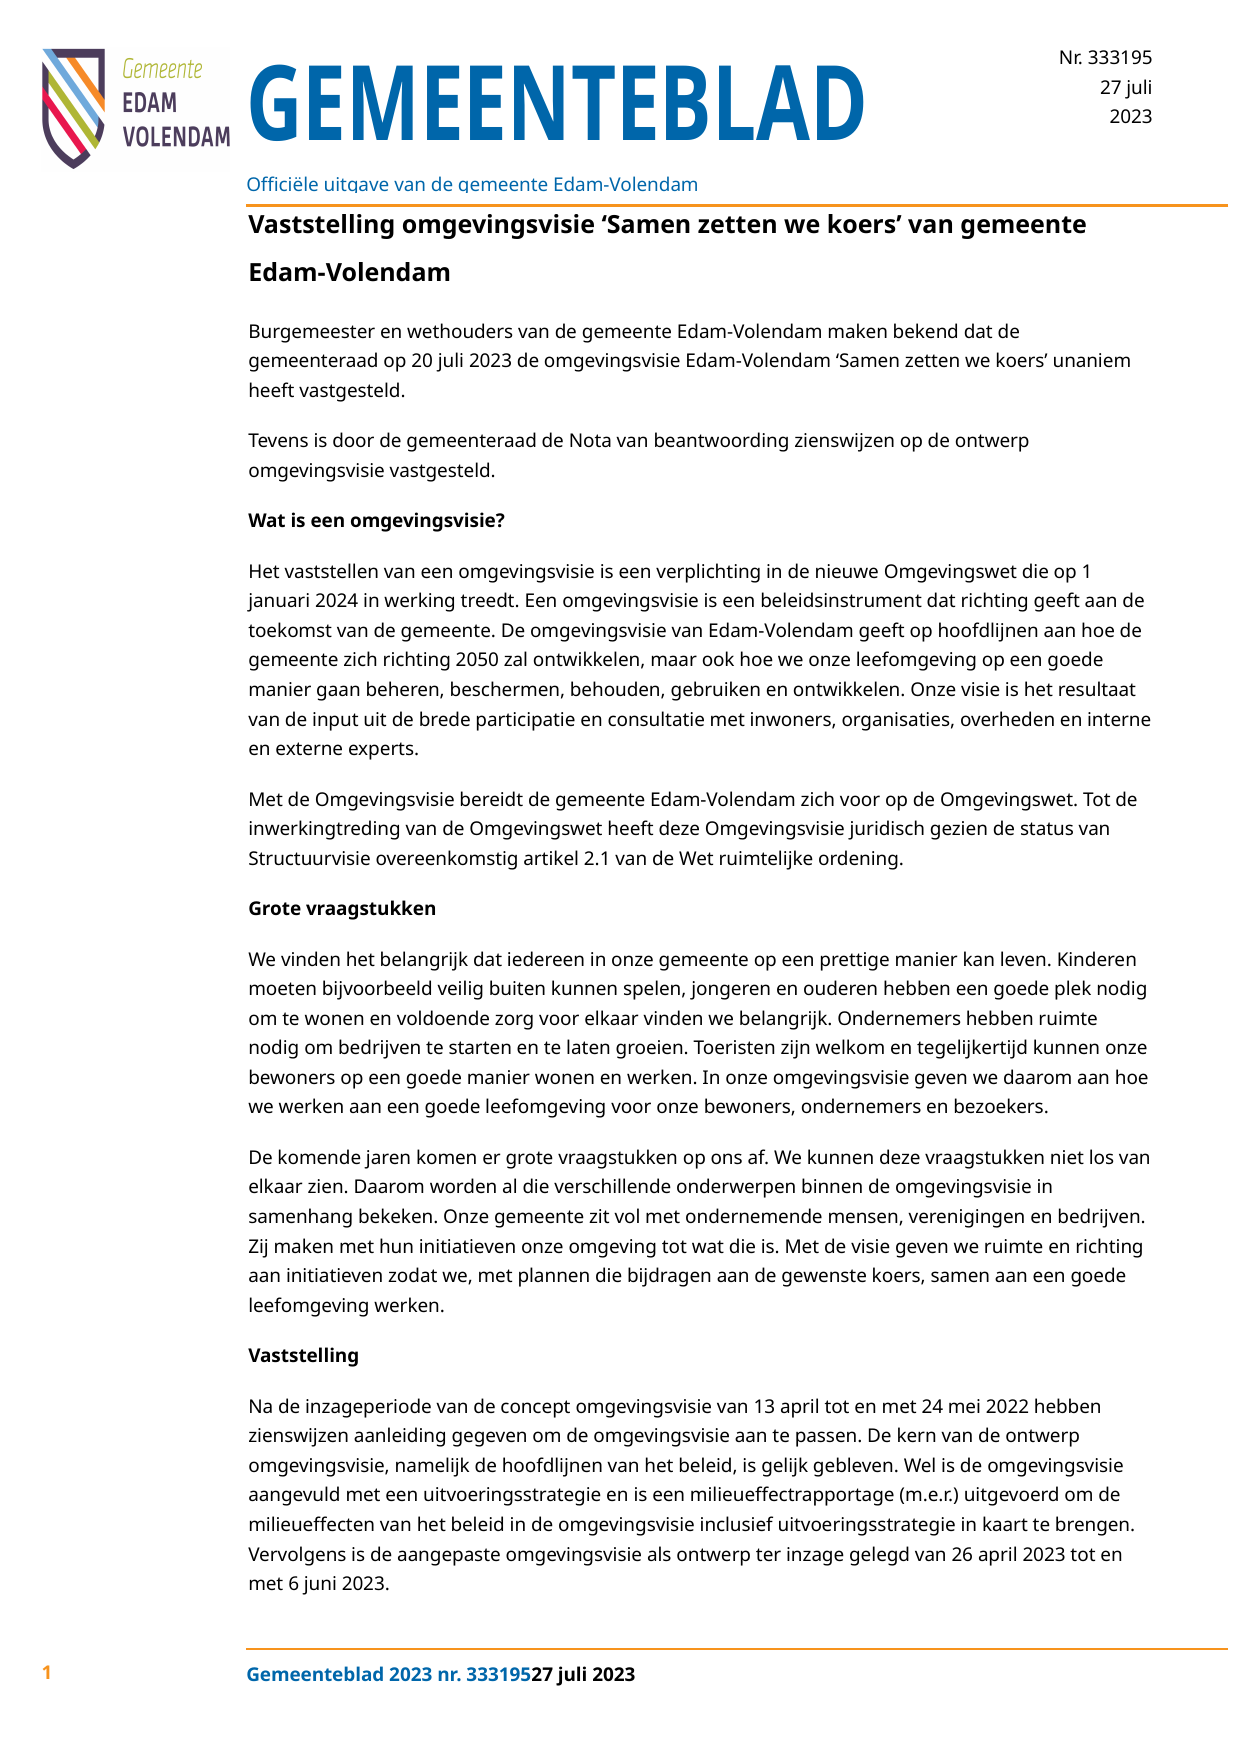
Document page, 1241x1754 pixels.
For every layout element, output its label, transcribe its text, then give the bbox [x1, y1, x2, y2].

text Het vaststellen van een omgevingsvisie is een verplichting in de nieuwe Omgevingswet die op 1 januari 2024 in werking treedt. Een omgevingsvisie is een beleidsinstrument dat richting geeft aan de toekomst van de gemeente. De omgevingsvisie van Edam-Volendam geeft op hoofdlijnen aan hoe de gemeente zich richting 2050 zal ontwikkelen, maar ook hoe we onze leefomgeving op een goede manier gaan beheren, beschermen, behouden, gebruiken en ontwikkelen. Onze visie is het resultaat van de input uit de brede participatie en consultatie met inwoners, organisaties, overheden en interne en externe experts. [248, 558, 1152, 761]
text Vaststelling omgevingsvisie ‘Samen zetten we koers’ van gemeente Edam-Volendam [248, 207, 1152, 288]
text Tevens is door de gemeenteraad de Nota van beantwoording zienswijzen op de ontwerp omgevingsvisie vastgesteld. [248, 427, 1152, 483]
text Vaststelling [248, 1342, 1152, 1368]
text Burgemeester en wethouders van de gemeente Edam-Volendam maken bekend dat de gemeenteraad op 20 juli 2023 de omgevingsvisie Edam-Volendam ‘Samen zetten we koers’ unaniem heeft vastgesteld. [248, 318, 1152, 403]
text Grote vraagstukken [248, 895, 1152, 921]
text We vinden het belangrijk dat iedereen in onze gemeente op een prettige manier kan leven. Kinderen moeten bijvoorbeeld veilig buiten kunnen spelen, jongeren en ouderen hebben een goede plek nodig om te wonen en voldoende zorg voor elkaar vinden we belangrijk. Ondernemers hebben ruimte nodig om bedrijven te starten en te laten groeien. Toeristen zijn welkom en tegelijkertijd kunnen onze bewoners op een goede manier wonen en werken. In onze omgevingsvisie geven we daarom aan hoe we werken aan een goede leefomgeving voor onze bewoners, ondernemers en bezoekers. [248, 946, 1152, 1119]
text De komende jaren komen er grote vraagstukken op ons af. We kunnen deze vraagstukken niet los van elkaar zien. Daarom worden al die verschillende onderwerpen binnen de omgevingsvisie in samenhang bekeken. Onze gemeente zit vol met ondernemende mensen, verenigingen en bedrijven. Zij maken met hun initiatieven onze omgeving tot wat die is. Met de visie geven we ruimte en richting aan initiatieven zodat we, met plannen die bijdragen aan de gewenste koers, samen aan een goede leefomgeving werken. [248, 1144, 1152, 1318]
text Na de inzageperiode van de concept omgevingsvisie van 13 april tot en met 24 mei 2022 hebben zienswijzen aanleiding gegeven om de omgevingsvisie aan te passen. De kern van de ontwerp omgevingsvisie, namelijk de hoofdlijnen van het beleid, is gelijk gebleven. Wel is de omgevingsvisie aangevuld met een uitvoeringsstrategie en is een milieueffectrapportage (m.e.r.) uitgevoerd om de milieueffecten van het beleid in de omgevingsvisie inclusief uitvoeringsstrategie in kaart te brengen. Vervolgens is de aangepaste omgevingsvisie als ontwerp ter inzage gelegd van 26 april 2023 tot en met 6 juni 2023. [248, 1393, 1152, 1596]
text Wat is een omgevingsvisie? [248, 507, 1152, 533]
text Met de Omgevingsvisie bereidt de gemeente Edam-Volendam zich voor op de Omgevingswet. Tot de inwerkingtreding van de Omgevingswet heeft deze Omgevingsvisie juridisch gezien de status van Structuurvisie overeenkomstig artikel 2.1 van de Wet ruimtelijke ordening. [248, 786, 1152, 871]
picture [41, 47, 231, 172]
